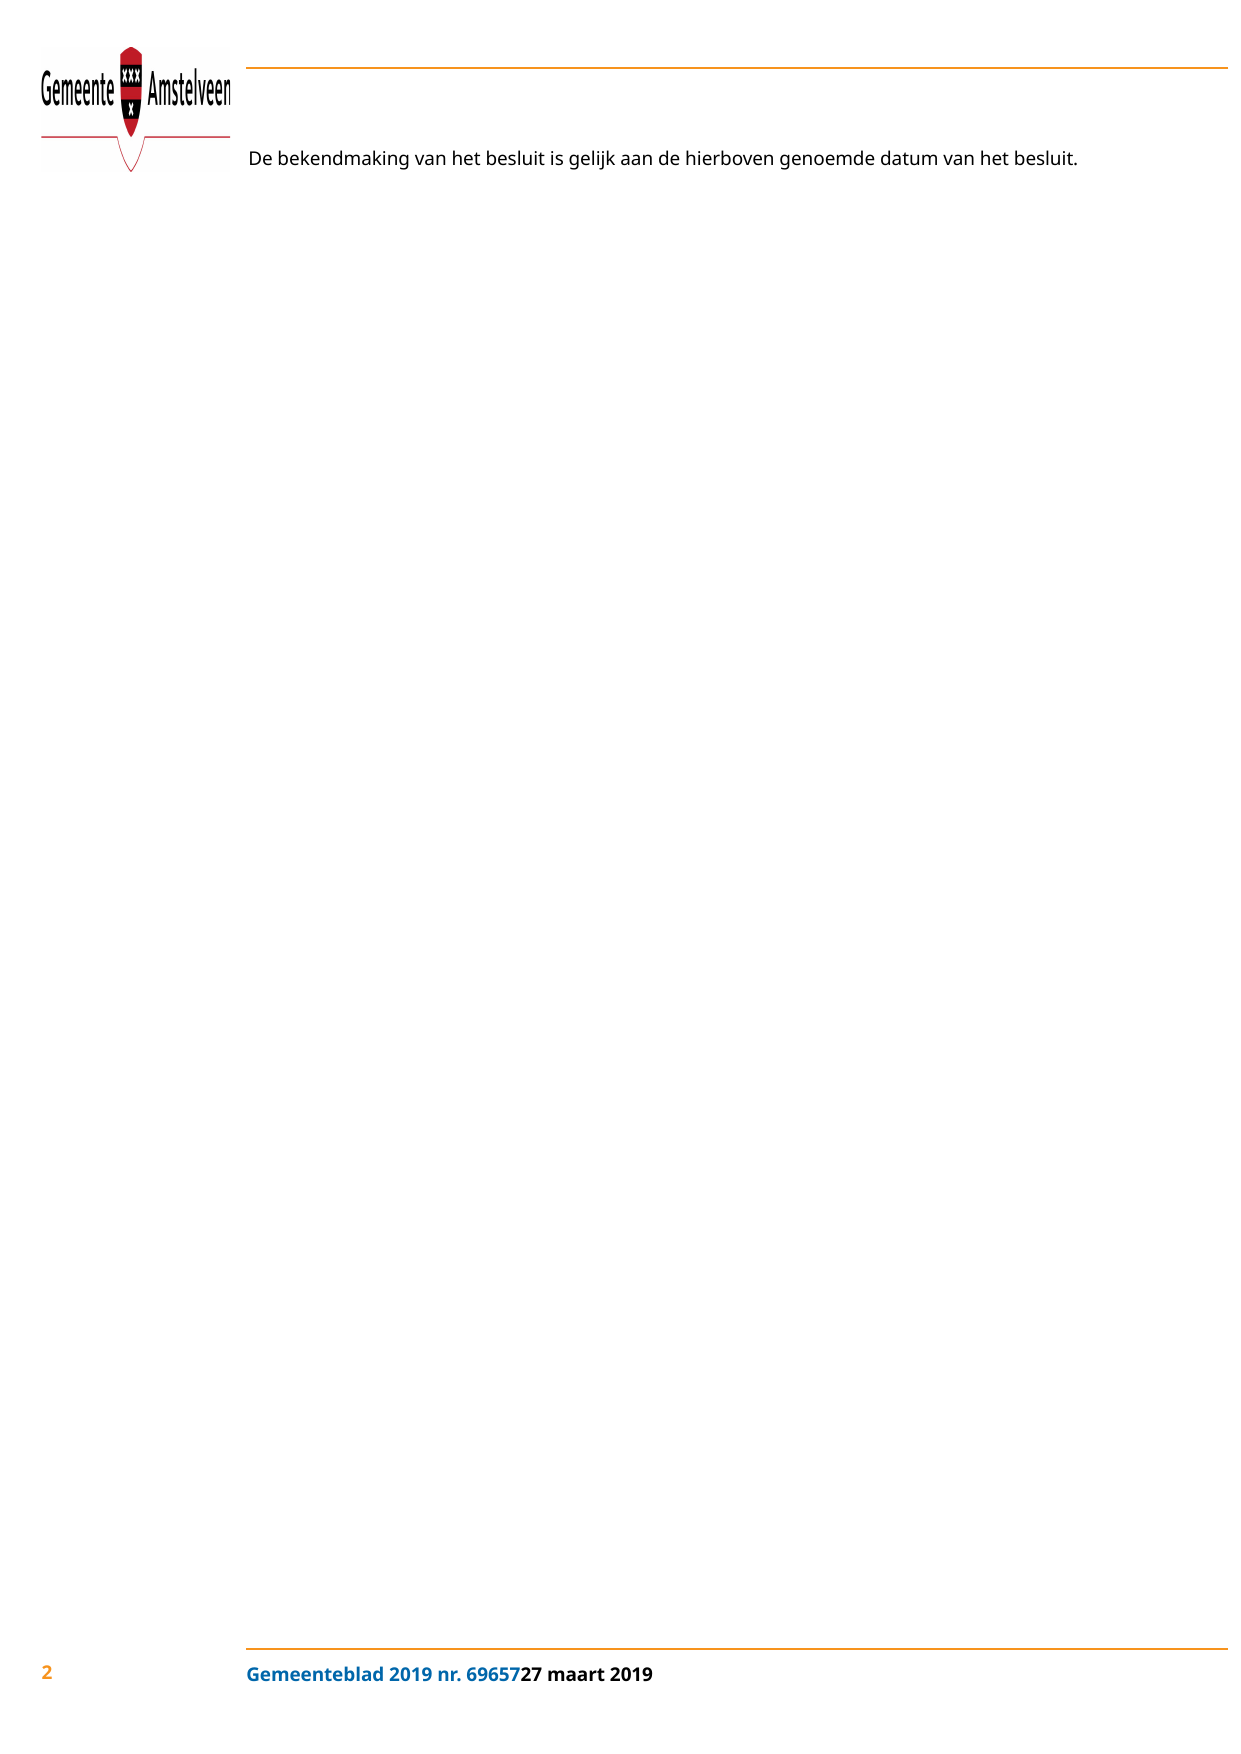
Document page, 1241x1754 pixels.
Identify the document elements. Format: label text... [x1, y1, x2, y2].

text De bekendmaking van het besluit is gelijk aan de hierboven genoemde datum van het besluit. [248, 145, 1152, 171]
picture [41, 47, 231, 172]
